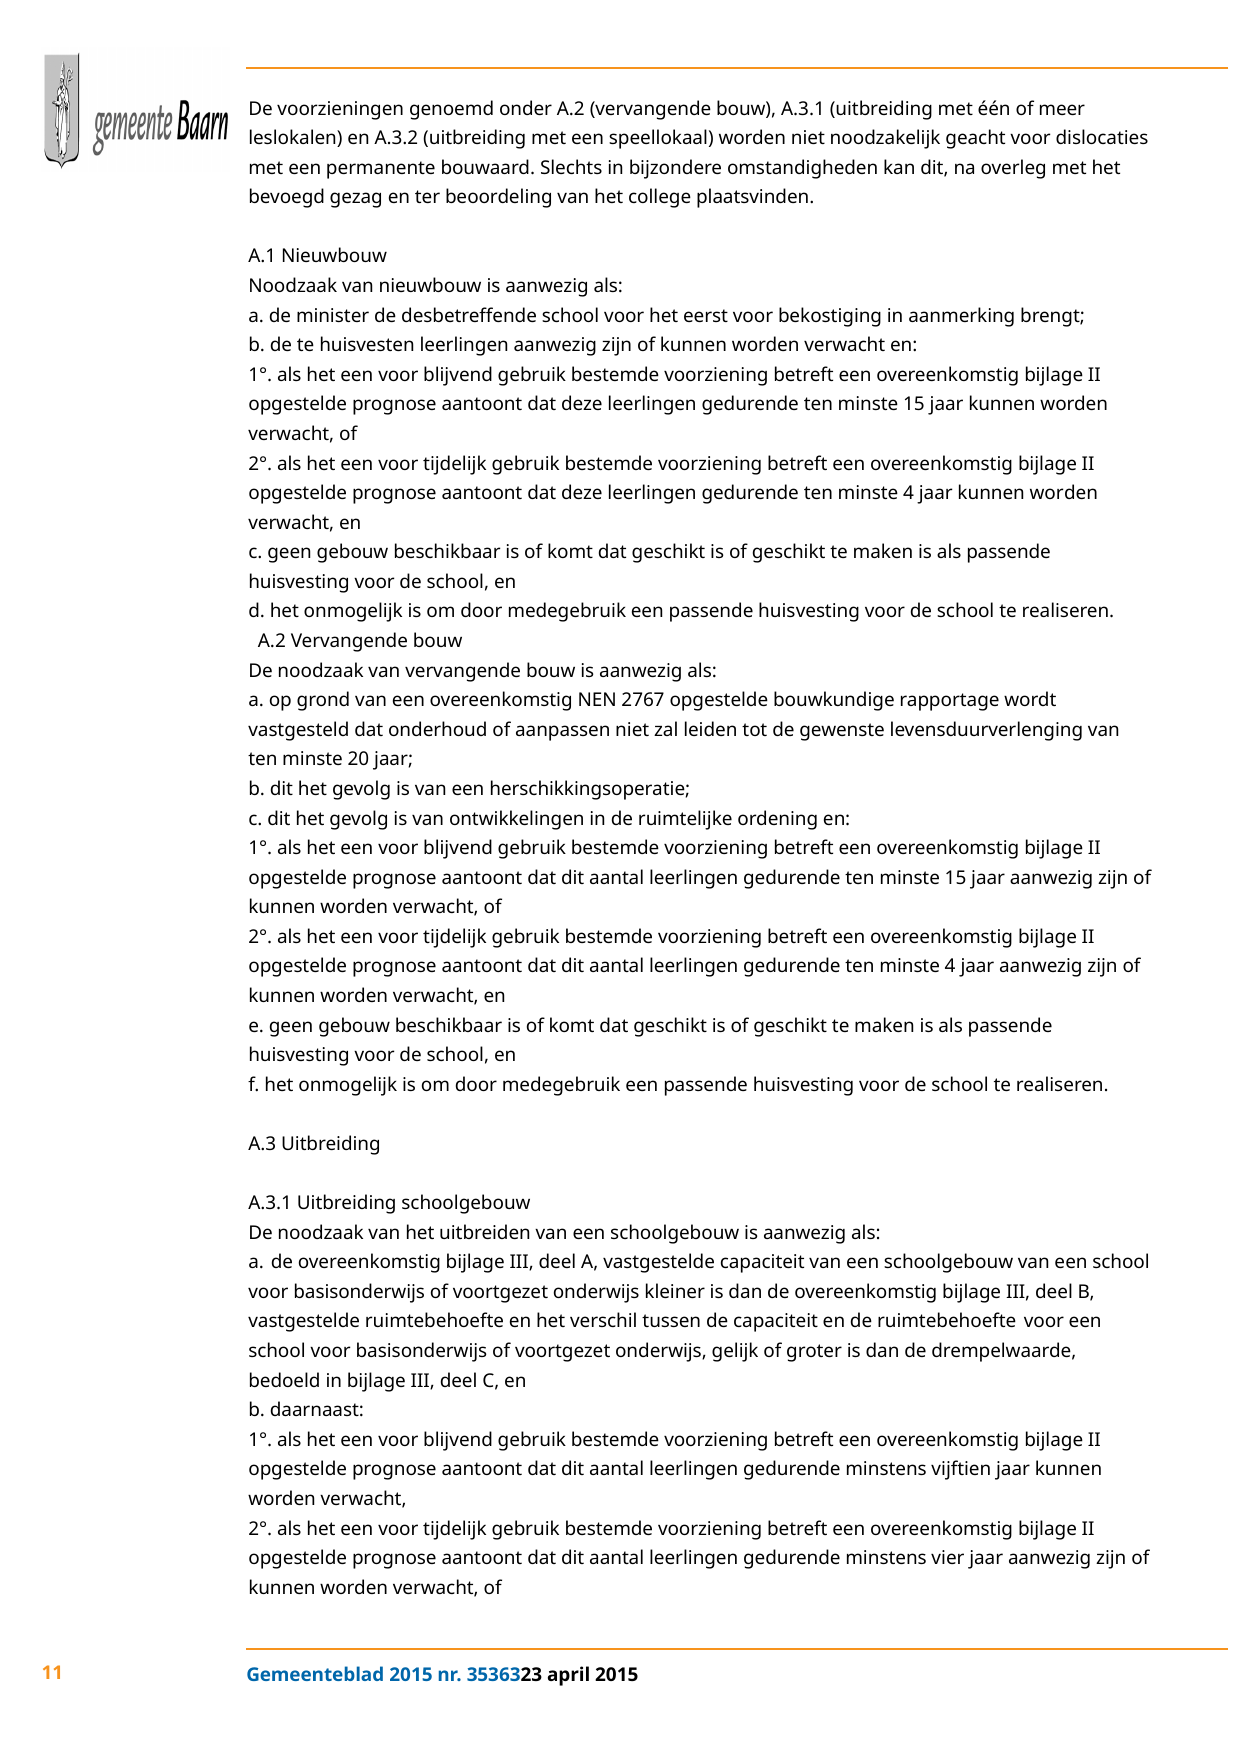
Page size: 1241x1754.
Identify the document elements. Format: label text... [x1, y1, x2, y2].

text a. op grond van een overeenkomstig NEN 2767 opgestelde bouwkundige rapportage wordt vastgesteld dat onderhoud of aanpassen niet zal leiden tot de gewenste levensduurverlenging van ten minste 20 jaar; [248, 686, 1152, 771]
text A.3.1 Uitbreiding schoolgebouw [248, 1189, 1152, 1215]
text De noodzaak van vervangende bouw is aanwezig als: [248, 657, 1152, 683]
text 1°. als het een voor blijvend gebruik bestemde voorziening betreft een overeenkomstig bijlage II opgestelde prognose aantoont dat dit aantal leerlingen gedurende ten minste 15 jaar aanwezig zijn of kunnen worden verwacht, of [248, 834, 1152, 919]
text A.1 Nieuwbouw [248, 243, 1152, 268]
text A.3 Uitbreiding [248, 1130, 1152, 1156]
text c. geen gebouw beschikbaar is of komt dat geschikt is of geschikt te maken is als passende huisvesting voor de school, en [248, 538, 1152, 594]
text e. geen gebouw beschikbaar is of komt dat geschikt is of geschikt te maken is als passende huisvesting voor de school, en [248, 1012, 1152, 1067]
text b. dit het gevolg is van een herschikkingsoperatie; [248, 775, 1152, 801]
text d. het onmogelijk is om door medegebruik een passende huis­vesting voor de school te realiseren. [248, 598, 1152, 623]
text a. de minister de desbetreffende school voor het eerst voor bekostiging in aanmerking brengt; [248, 302, 1152, 328]
picture [41, 47, 231, 172]
text a. de overeenkomstig bijlage III, deel A, vastgestelde capaciteit van een schoolgebouw van een school voor basisonderwijs of voortgezet onderwijs kleiner is dan de overeenkomstig bijlage III, deel B, vastgestelde ruimtebehoefte en het verschil tussen de capaciteit en de ruimtebehoefte voor een school voor basisonderwijs of voortgezet onderwijs, gelijk of groter is dan de drempelwaarde, bedoeld in bijlage III, deel C, en [248, 1248, 1152, 1393]
text c. dit het gevolg is van ontwikkelingen in de ruimtelijke ordening en: [248, 805, 1152, 831]
text De noodzaak van het uitbreiden van een schoolgebouw is aanwezig als: [248, 1219, 1152, 1245]
text 1°. als het een voor blijvend gebruik bestemde voorziening betreft een overeenkomstig bijlage II opgestelde prognose aantoont dat dit aantal leerlingen gedurende minstens vijftien jaar kunnen worden verwacht, [248, 1426, 1152, 1511]
text f. het onmogelijk is om door medegebruik een passende huis­vesting voor de school te realiseren. [248, 1071, 1152, 1097]
text Noodzaak van nieuwbouw is aanwezig als: [248, 272, 1152, 298]
text b. daarnaast: [248, 1396, 1152, 1422]
text 1°. als het een voor blijvend gebruik bestemde voorziening betreft een overeenkomstig bijlage II opgestelde prognose aantoont dat deze leerlingen gedurende ten minste 15 jaar kunnen worden verwacht, of [248, 361, 1152, 446]
text b. de te huisvesten leerlingen aanwezig zijn of kunnen worden verwacht en: [248, 331, 1152, 357]
text De voorzieningen genoemd onder A.2 (vervangende bouw), A.3.1 (uitbreiding met één of meer leslokalen) en A.3.2 (uitbreiding met een speellokaal) worden niet noodzakelijk geacht voor dislocaties met een permanente bouwaard. Slechts in bijzondere omstandigheden kan dit, na overleg met het bevoegd gezag en ter beoordeling van het college plaatsvinden. [248, 95, 1152, 209]
text 2°. als het een voor tijdelijk gebruik bestemde voorziening betreft een overeenkomstig bijlage II opgestelde prognose aantoont dat dit aantal leerlingen gedurende ten minste 4 jaar aanwezig zijn of kunnen worden verwacht, en [248, 923, 1152, 1008]
text A.2 Vervangende bouw [248, 627, 1152, 653]
text 2°. als het een voor tijdelijk gebruik bestemde voorziening betreft een overeenkomstig bijlage II opgestelde prognose aantoont dat dit aantal leerlingen gedurende minstens vier jaar aanwezig zijn of kunnen worden verwacht, of [248, 1515, 1152, 1600]
text 2°. als het een voor tijdelijk gebruik bestemde voorziening betreft een overeenkomstig bijlage II opgestelde prognose aantoont dat deze leerlingen gedurende ten minste 4 jaar kunnen wor­den verwacht, en [248, 450, 1152, 535]
